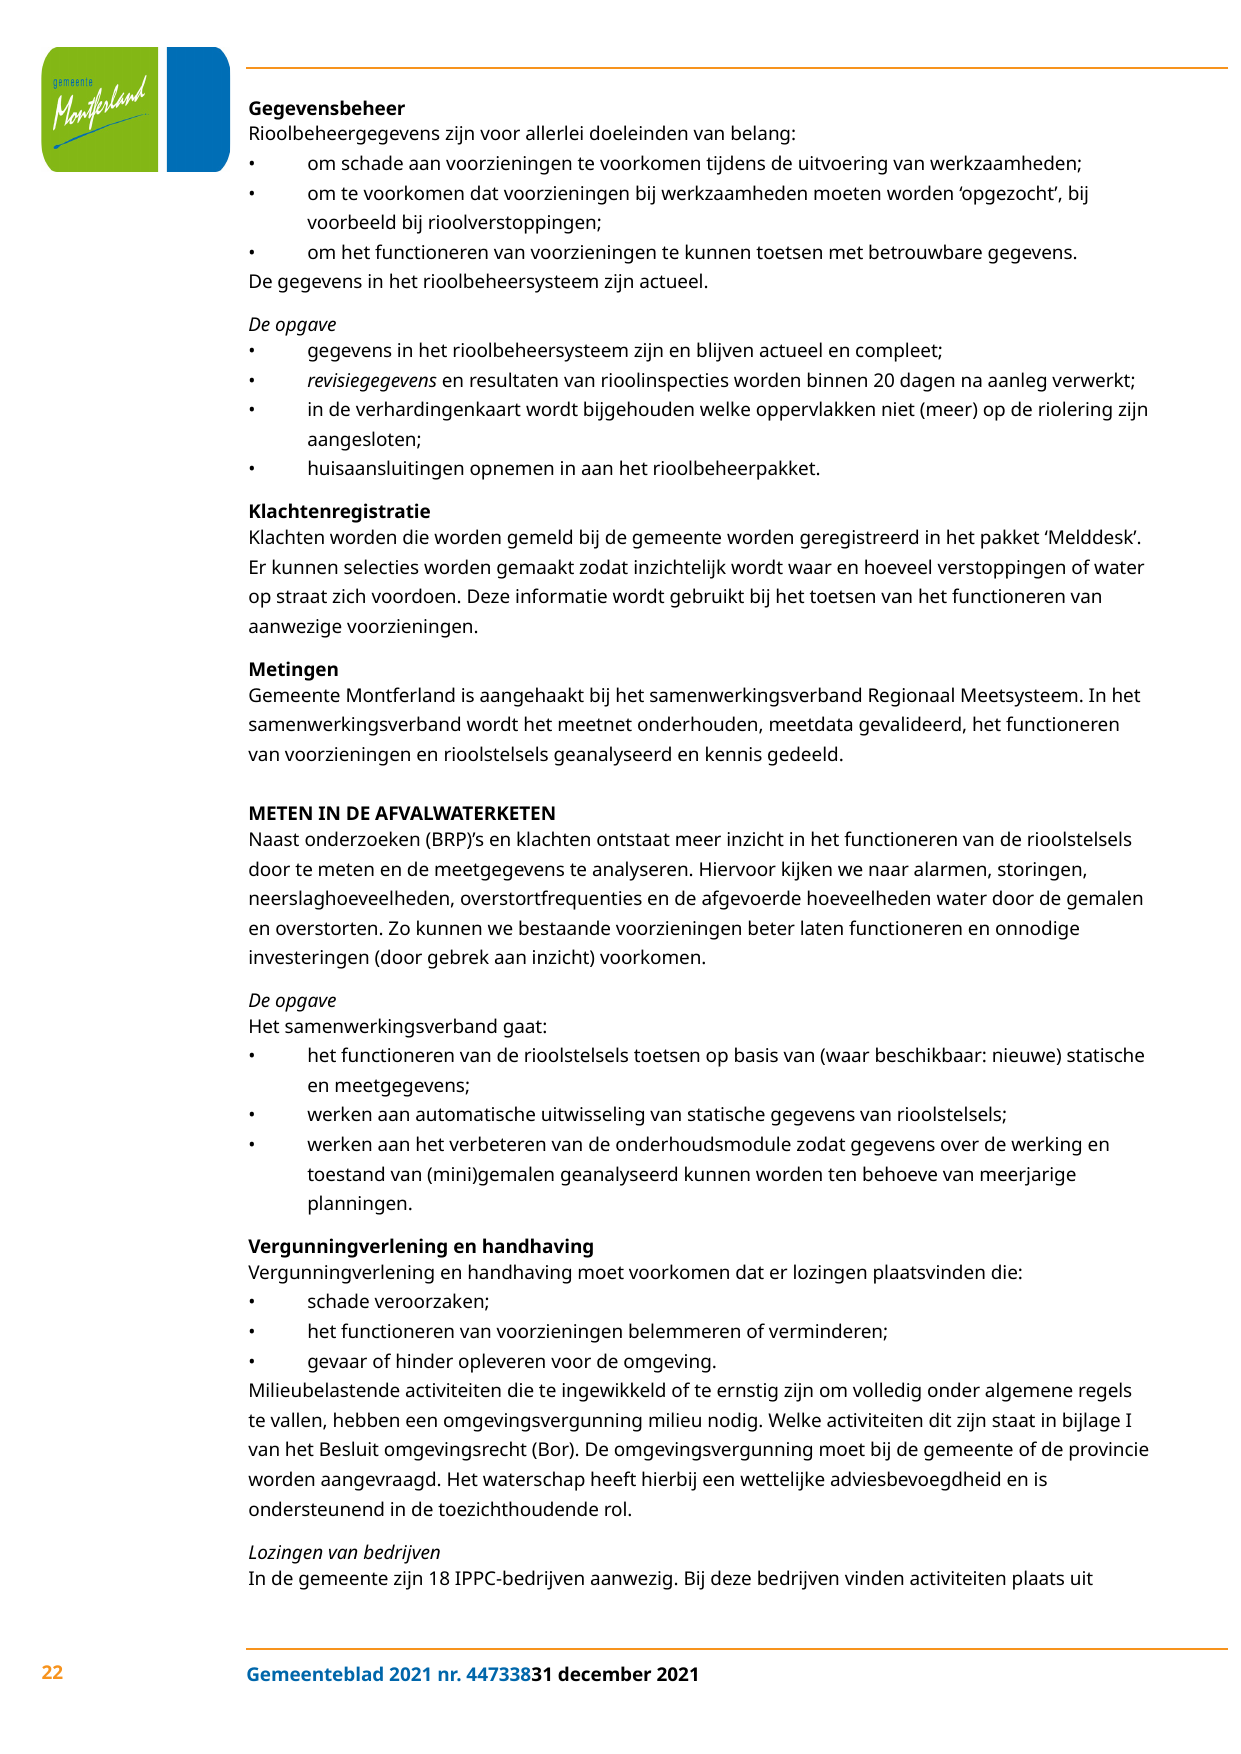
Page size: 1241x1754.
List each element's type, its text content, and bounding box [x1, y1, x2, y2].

list schade veroorzaken; [248, 1289, 1152, 1314]
list gevaar of hinder opleveren voor de omgeving. [248, 1348, 1152, 1374]
text In de gemeente zijn 18 IPPC-bedrijven aanwezig. Bij deze bedrijven vinden activiteiten plaats uit [248, 1565, 1152, 1590]
text Milieubelastende activiteiten die te ingewikkeld of te ernstig zijn om volledig onder algemene regels te vallen, hebben een omgevingsvergunning milieu nodig. Welke activiteiten dit zijn staat in bijlage I van het Besluit omgevingsrecht (Bor). De omgevingsvergunning moet bij de gemeente of de provincie worden aangevraagd. Het waterschap heeft hierbij een wettelijke adviesbevoegdheid en is ondersteunend in de toezichthoudende rol. [248, 1377, 1152, 1522]
list revisiegegevens en resultaten van rioolinspecties worden binnen 20 dagen na aanleg verwerkt; [248, 367, 1152, 393]
text Rioolbeheergegevens zijn voor allerlei doeleinden van belang: [248, 121, 1152, 146]
text Het samenwerkingsverband gaat: [248, 1013, 1152, 1038]
list huisaansluitingen opnemen in aan het rioolbeheerpakket. [248, 456, 1152, 481]
list om te voorkomen dat voorzieningen bij werkzaamheden moeten worden ‘opgezocht’, bij voorbeeld bij rioolverstoppingen; [248, 180, 1152, 235]
table_cell Naast onderzoeken (BRP)’s en klachten ontstaat meer inzicht in het functioneren van de rioolstelsels door te meten en de meetgegevens te analyseren. Hiervoor kijken we naar alarmen, storingen, neerslaghoeveelheden, overstortfrequenties en de afgevoerde hoeveelheden water door de gemalen en overstorten. Zo kunnen we bestaande voorzieningen beter laten functioneren en onnodige investeringen (door gebrek aan inzicht) voorkomen. [248, 826, 1152, 970]
table_header METEN IN DE AFVALWATERKETEN [248, 801, 1152, 826]
list het functioneren van voorzieningen belemmeren of verminderen; [248, 1318, 1152, 1344]
list werken aan het verbeteren van de onderhoudsmodule zodat gegevens over de werking en toestand van (mini)gemalen geanalyseerd kunnen worden ten behoeve van meerjarige planningen. [248, 1131, 1152, 1216]
text Gemeente Montferland is aangehaakt bij het samenwerkingsverband Regionaal Meetsysteem. In het samenwerkingsverband wordt het meetnet onderhouden, meetdata gevalideerd, het functioneren van voorzieningen en rioolstelsels geanalyseerd en kennis gedeeld. [248, 682, 1152, 767]
list om het functioneren van voorzieningen te kunnen toetsen met betrouwbare gegevens. [248, 239, 1152, 264]
list werken aan automatische uitwisseling van statische gegevens van rioolstelsels; [248, 1102, 1152, 1127]
picture [41, 47, 231, 172]
text Klachten worden die worden gemeld bij de gemeente worden geregistreerd in het pakket ‘Melddesk’. Er kunnen selecties worden gemaakt zodat inzichtelijk wordt waar en hoeveel verstoppingen of water op straat zich voordoen. Deze informatie wordt gebruikt bij het toetsen van het functioneren van aanwezige voorzieningen. [248, 524, 1152, 639]
text De gegevens in het rioolbeheersysteem zijn actueel. [248, 268, 1152, 294]
text Lozingen van bedrijven [248, 1539, 1152, 1565]
text Klachtenregistratie [248, 499, 1152, 524]
text Vergunningverlening en handhaving moet voorkomen dat er lozingen plaatsvinden die: [248, 1259, 1152, 1285]
list om schade aan voorzieningen te voorkomen tijdens de uitvoering van werkzaamheden; [248, 150, 1152, 176]
text De opgave [248, 987, 1152, 1013]
text Vergunningverlening en handhaving [248, 1233, 1152, 1259]
text De opgave [248, 312, 1152, 337]
list gegevens in het rioolbeheersysteem zijn en blijven actueel en compleet; [248, 337, 1152, 363]
text Gegevensbeheer [248, 95, 1152, 121]
text Metingen [248, 656, 1152, 682]
list het functioneren van de rioolstelsels toetsen op basis van (waar beschikbaar: nieuwe) statische en meetgegevens; [248, 1042, 1152, 1098]
list in de verhardingenkaart wordt bijgehouden welke oppervlakken niet (meer) op de riolering zijn aangesloten; [248, 396, 1152, 452]
